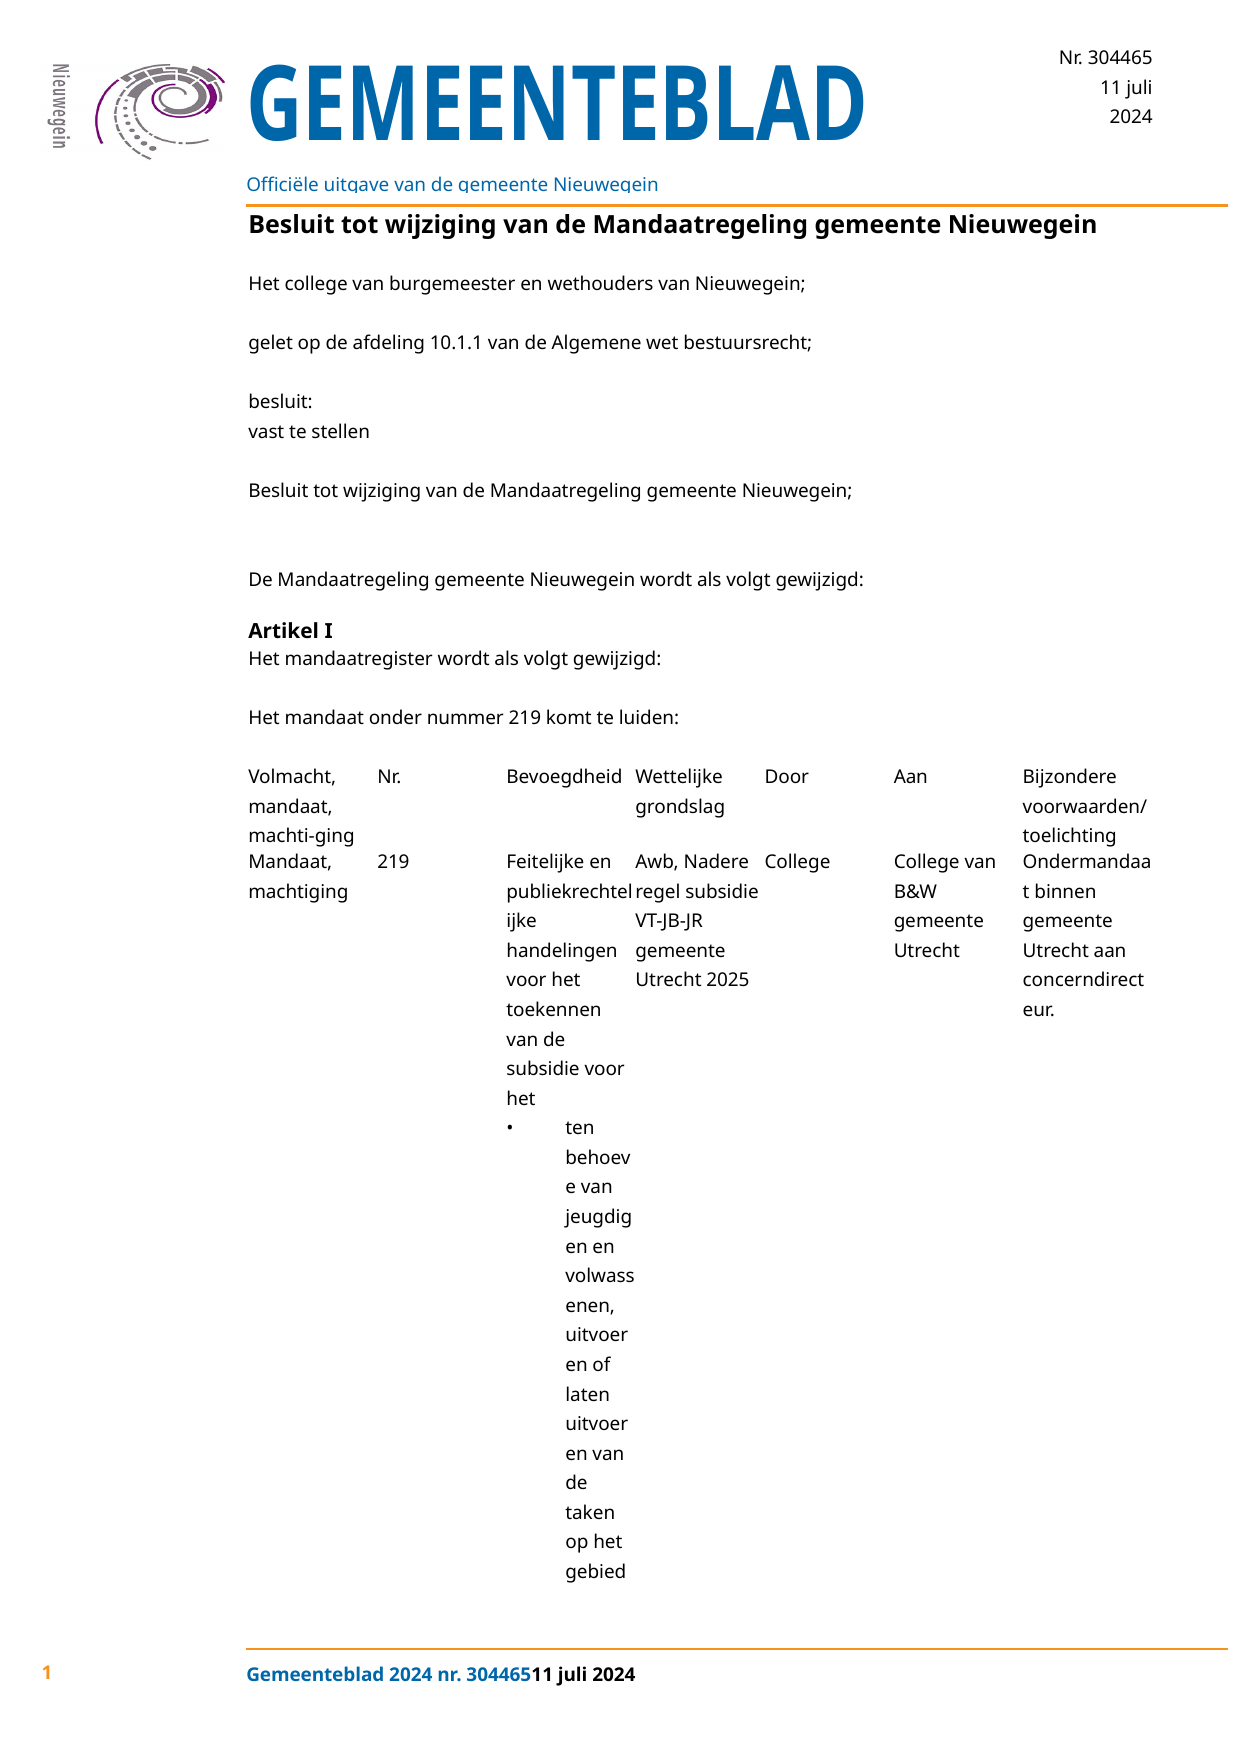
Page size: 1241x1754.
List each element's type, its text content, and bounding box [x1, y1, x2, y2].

table_cell Mandaat, machtiging [248, 848, 377, 1584]
text Besluit tot wijziging van de Mandaatregeling gemeente Nieuwegein; [248, 477, 1152, 503]
text gelet op de afdeling 10.1.1 van de Algemene wet bestuursrecht; [248, 329, 1152, 355]
table_header Aan [894, 764, 1022, 848]
text besluit: [248, 389, 1152, 414]
text Het mandaat onder nummer 219 komt te luiden: [248, 704, 1152, 730]
table_header Nr. [377, 764, 506, 848]
table_cell 219 [377, 848, 506, 1584]
table_cell Ondermandaat binnen gemeente Utrecht aan concerndirecteur. [1023, 848, 1152, 1584]
table_header Bevoegdheid [506, 764, 635, 848]
table_cell Feitelijke en publiekrechtelijke handelingen voor het toekennen van de subsidie voor het ten behoeve van jeugdigen en volwassenen, uitvoeren of laten uitvoeren van de taken op het gebied [506, 848, 635, 1584]
table_cell College van B&W gemeente Utrecht [894, 848, 1022, 1584]
text Het mandaatregister wordt als volgt gewijzigd: [248, 645, 1152, 671]
table_cell College [764, 848, 893, 1584]
text Besluit tot wijziging van de Mandaatregeling gemeente Nieuwegein [248, 207, 1152, 241]
table_header Door [764, 764, 893, 848]
table_header Volmacht, mandaat, machti-ging [248, 764, 377, 848]
table_cell Awb, Nadere regel subsidie VT-JB-JR gemeente Utrecht 2025 [635, 848, 764, 1584]
text De Mandaatregeling gemeente Nieuwegein wordt als volgt gewijzigd: [248, 566, 1152, 592]
text Het college van burgemeester en wethouders van Nieuwegein; [248, 270, 1152, 296]
picture [41, 47, 231, 172]
table_header Wettelijke grondslag [635, 764, 764, 848]
table_header Bijzondere voorwaarden/toelichting [1023, 764, 1152, 848]
text Artikel I [248, 617, 1152, 645]
text vast te stellen [248, 418, 1152, 444]
